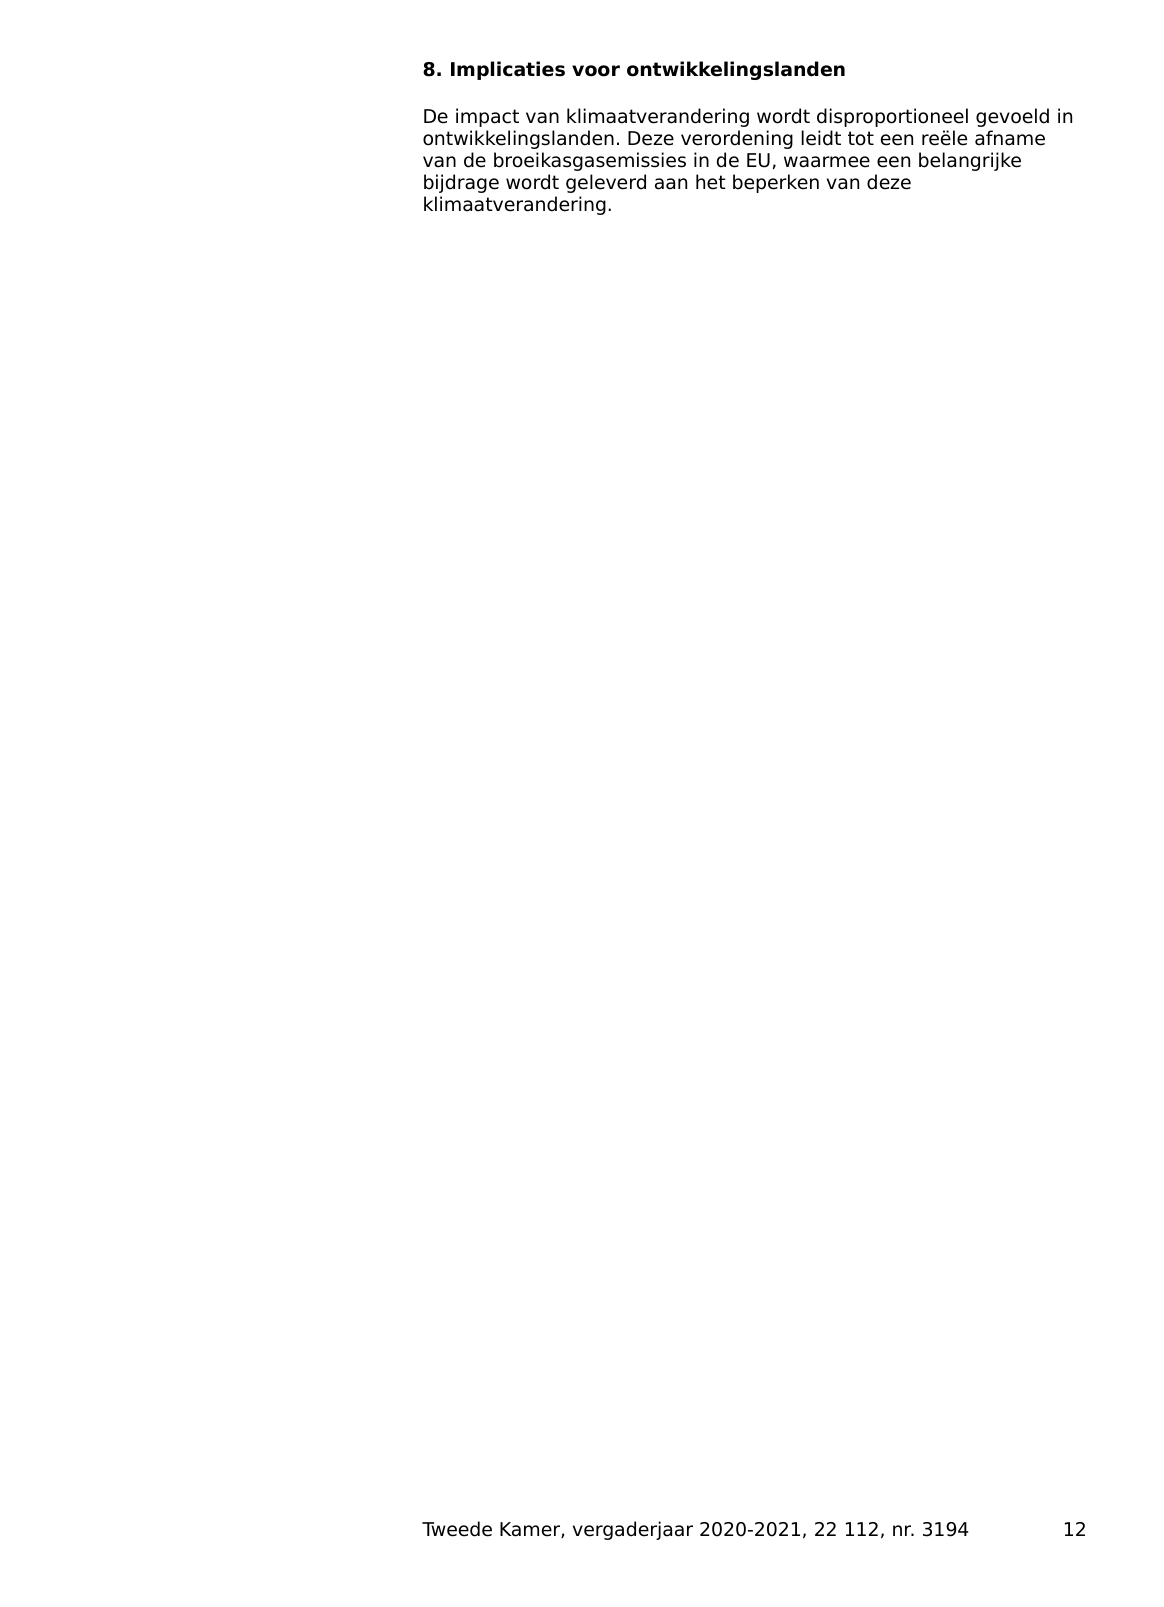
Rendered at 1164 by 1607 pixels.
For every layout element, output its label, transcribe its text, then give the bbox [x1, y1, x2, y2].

text De impact van klimaatverandering wordt disproportioneel gevoeld in ontwikkelingslanden. Deze verordening leidt tot een reële afname van de broeikasgasemissies in de EU, waarmee een belangrijke bijdrage wordt geleverd aan het beperken van deze klimaatverandering. [422, 106, 1087, 216]
subtitle 8. Implicaties voor ontwikkelingslanden [422, 59, 1087, 81]
